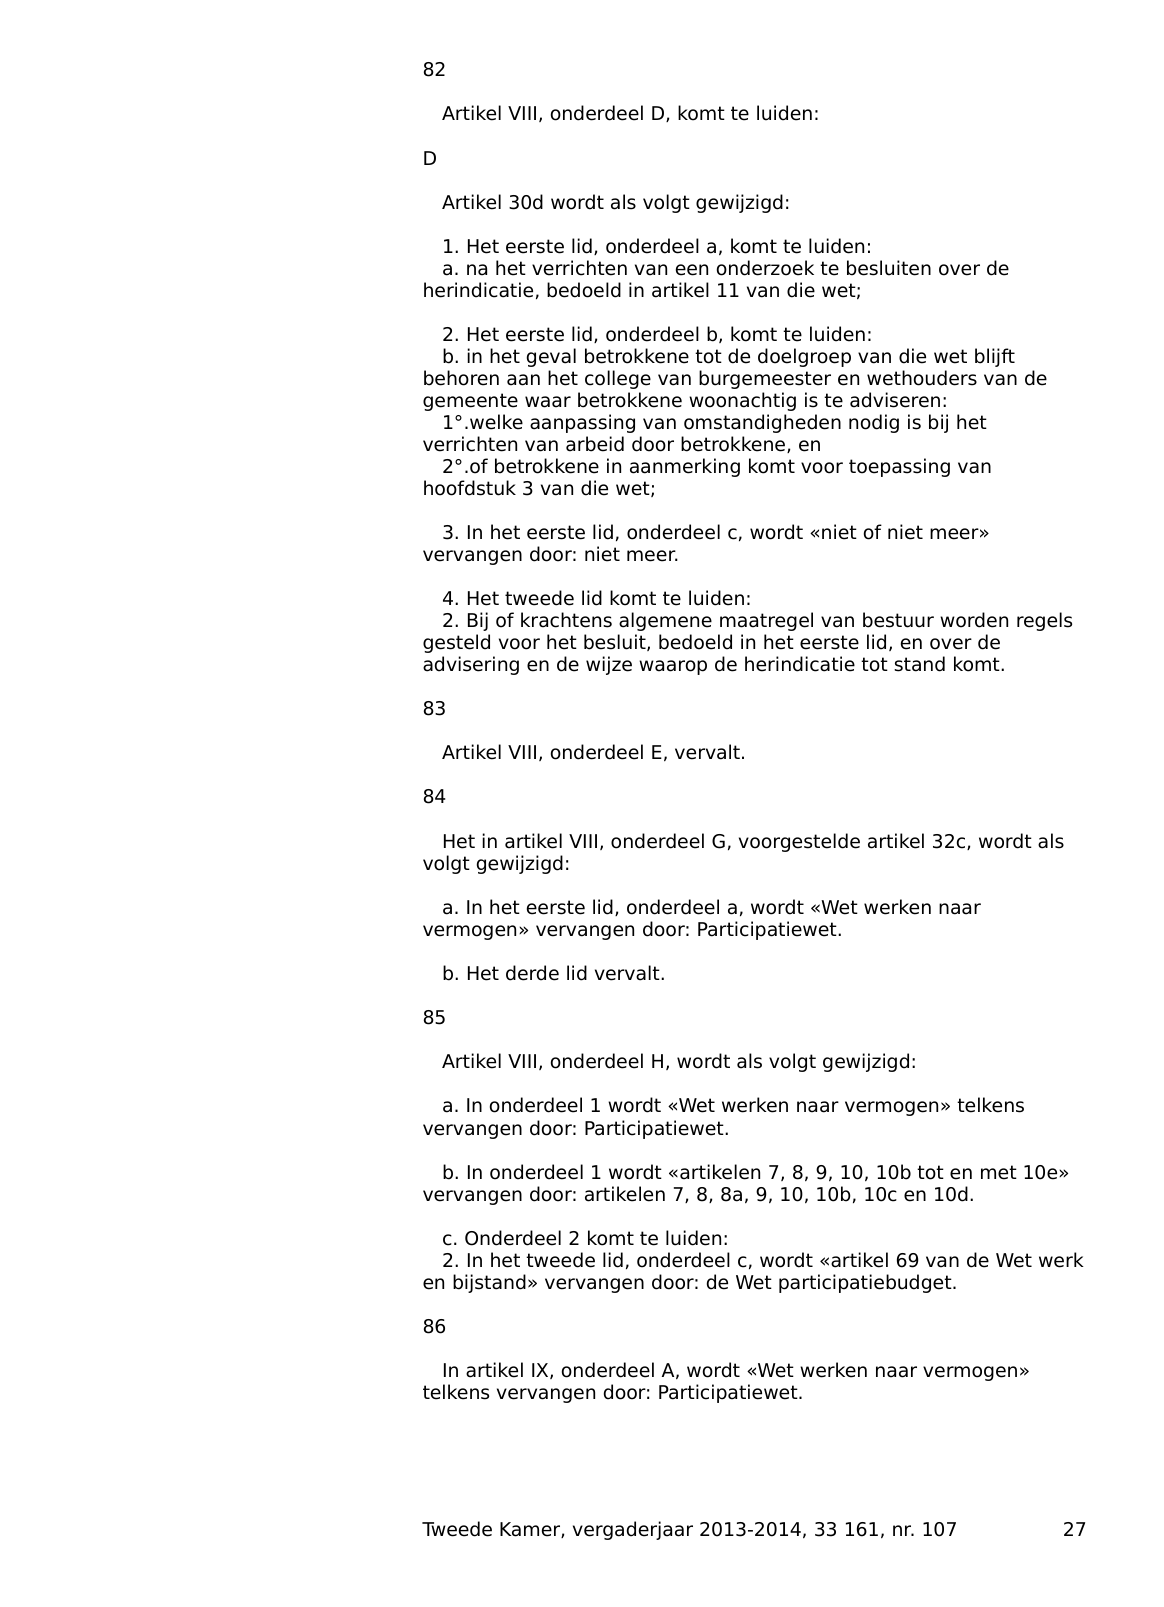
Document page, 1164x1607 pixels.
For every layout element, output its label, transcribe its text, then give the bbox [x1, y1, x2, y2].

subtitle 82 [422, 59, 1087, 81]
text Artikel VIII, onderdeel E, vervalt. [422, 742, 1087, 764]
text 4. Het tweede lid komt te luiden: [422, 588, 1087, 610]
text a. na het verrichten van een onderzoek te besluiten over de herindicatie, bedoeld in artikel 11 van die wet; [422, 258, 1087, 302]
text 1°.welke aanpassing van omstandigheden nodig is bij het verrichten van arbeid door betrokkene, en [422, 412, 1087, 456]
subtitle 86 [422, 1316, 1087, 1338]
text c. Onderdeel 2 komt te luiden: [422, 1228, 1087, 1250]
text 2°.of betrokkene in aanmerking komt voor toepassing van hoofdstuk 3 van die wet; [422, 456, 1087, 500]
text Het in artikel VIII, onderdeel G, voorgestelde artikel 32c, wordt als volgt gewijzigd: [422, 831, 1087, 874]
subtitle 83 [422, 698, 1087, 720]
subtitle D [422, 147, 1087, 169]
text 2. Het eerste lid, onderdeel b, komt te luiden: [422, 324, 1087, 346]
text b. In onderdeel 1 wordt «artikelen 7, 8, 9, 10, 10b tot en met 10e» vervangen door: artikelen 7, 8, 8a, 9, 10, 10b, 10c en 10d. [422, 1162, 1087, 1206]
subtitle 84 [422, 786, 1087, 808]
text b. in het geval betrokkene tot de doelgroep van die wet blijft behoren aan het college van burgemeester en wethouders van de gemeente waar betrokkene woonachtig is te adviseren: [422, 346, 1087, 412]
text In artikel IX, onderdeel A, wordt «Wet werken naar vermogen» telkens vervangen door: Participatiewet. [422, 1360, 1087, 1404]
text b. Het derde lid vervalt. [422, 963, 1087, 985]
text 2. In het tweede lid, onderdeel c, wordt «artikel 69 van de Wet werk en bijstand» vervangen door: de Wet participatiebudget. [422, 1250, 1087, 1294]
text a. In het eerste lid, onderdeel a, wordt «Wet werken naar vermogen» vervangen door: Participatiewet. [422, 897, 1087, 941]
text a. In onderdeel 1 wordt «Wet werken naar vermogen» telkens vervangen door: Participatiewet. [422, 1095, 1087, 1139]
text Artikel 30d wordt als volgt gewijzigd: [422, 192, 1087, 213]
text 1. Het eerste lid, onderdeel a, komt te luiden: [422, 236, 1087, 258]
text 2. Bij of krachtens algemene maatregel van bestuur worden regels gesteld voor het besluit, bedoeld in het eerste lid, en over de advisering en de wijze waarop de herindicatie tot stand komt. [422, 610, 1087, 676]
subtitle 85 [422, 1007, 1087, 1029]
text 3. In het eerste lid, onderdeel c, wordt «niet of niet meer» vervangen door: niet meer. [422, 522, 1087, 566]
text Artikel VIII, onderdeel D, komt te luiden: [422, 103, 1087, 125]
text Artikel VIII, onderdeel H, wordt als volgt gewijzigd: [422, 1051, 1087, 1073]
